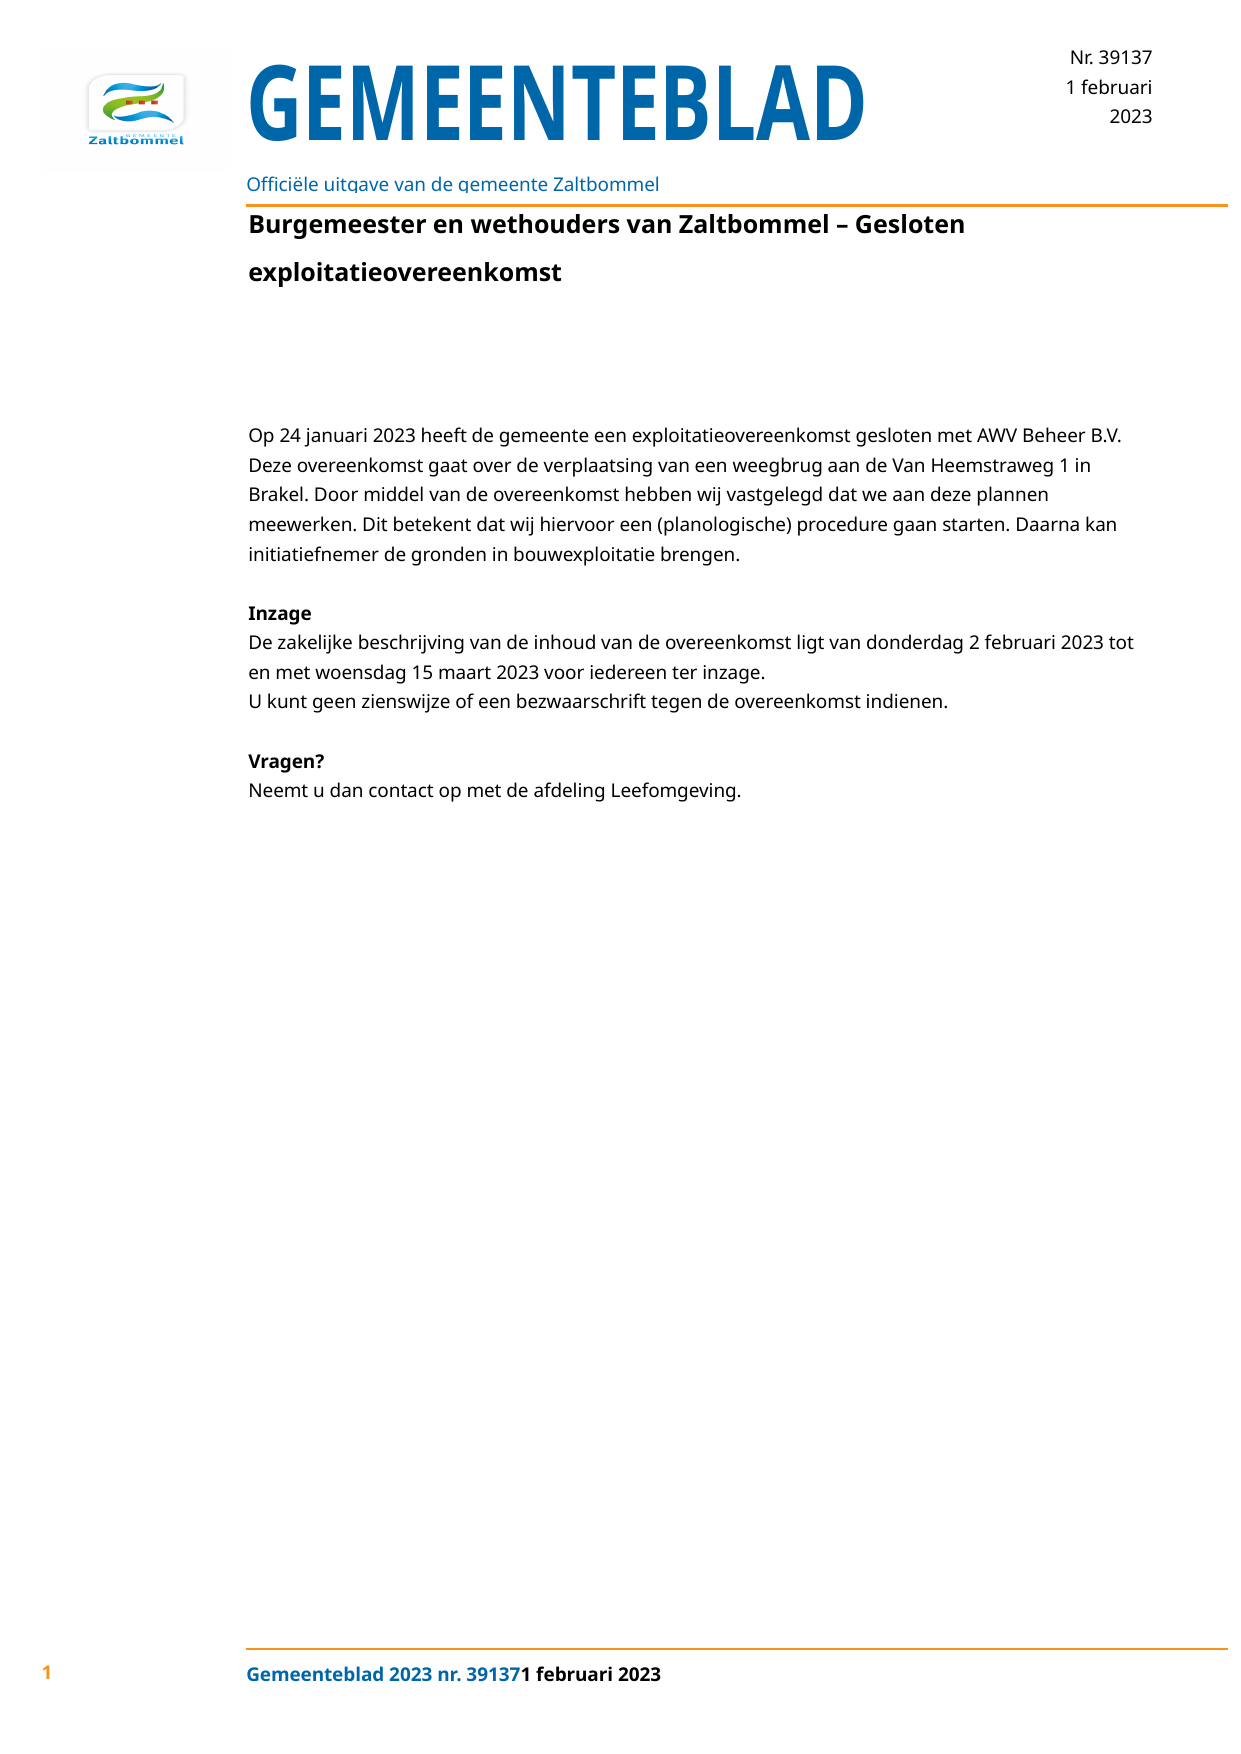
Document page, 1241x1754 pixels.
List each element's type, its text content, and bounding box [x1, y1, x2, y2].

picture [41, 47, 231, 172]
text De zakelijke beschrijving van de inhoud van de overeenkomst ligt van donderdag 2 februari 2023 tot en met woensdag 15 maart 2023 voor iedereen ter inzage. [248, 629, 1152, 685]
text Deze overeenkomst gaat over de verplaatsing van een weegbrug aan de Van Heemstraweg 1 in Brakel. Door middel van de overeenkomst hebben wij vastgelegd dat we aan deze plannen meewerken. Dit betekent dat wij hiervoor een (planologische) procedure gaan starten. Daarna kan initiatiefnemer de gronden in bouwexploitatie brengen. [248, 452, 1152, 567]
text Vragen? [248, 748, 1152, 774]
text Op 24 januari 2023 heeft de gemeente een exploitatieovereenkomst gesloten met AWV Beheer B.V. [248, 422, 1152, 448]
text Neemt u dan contact op met de afdeling Leefomgeving. [248, 777, 1152, 803]
text U kunt geen zienswijze of een bezwaarschrift tegen de overeenkomst indienen. [248, 689, 1152, 714]
text Burgemeester en wethouders van Zaltbommel – Gesloten exploitatieovereenkomst [248, 207, 1152, 288]
text Inzage [248, 600, 1152, 626]
